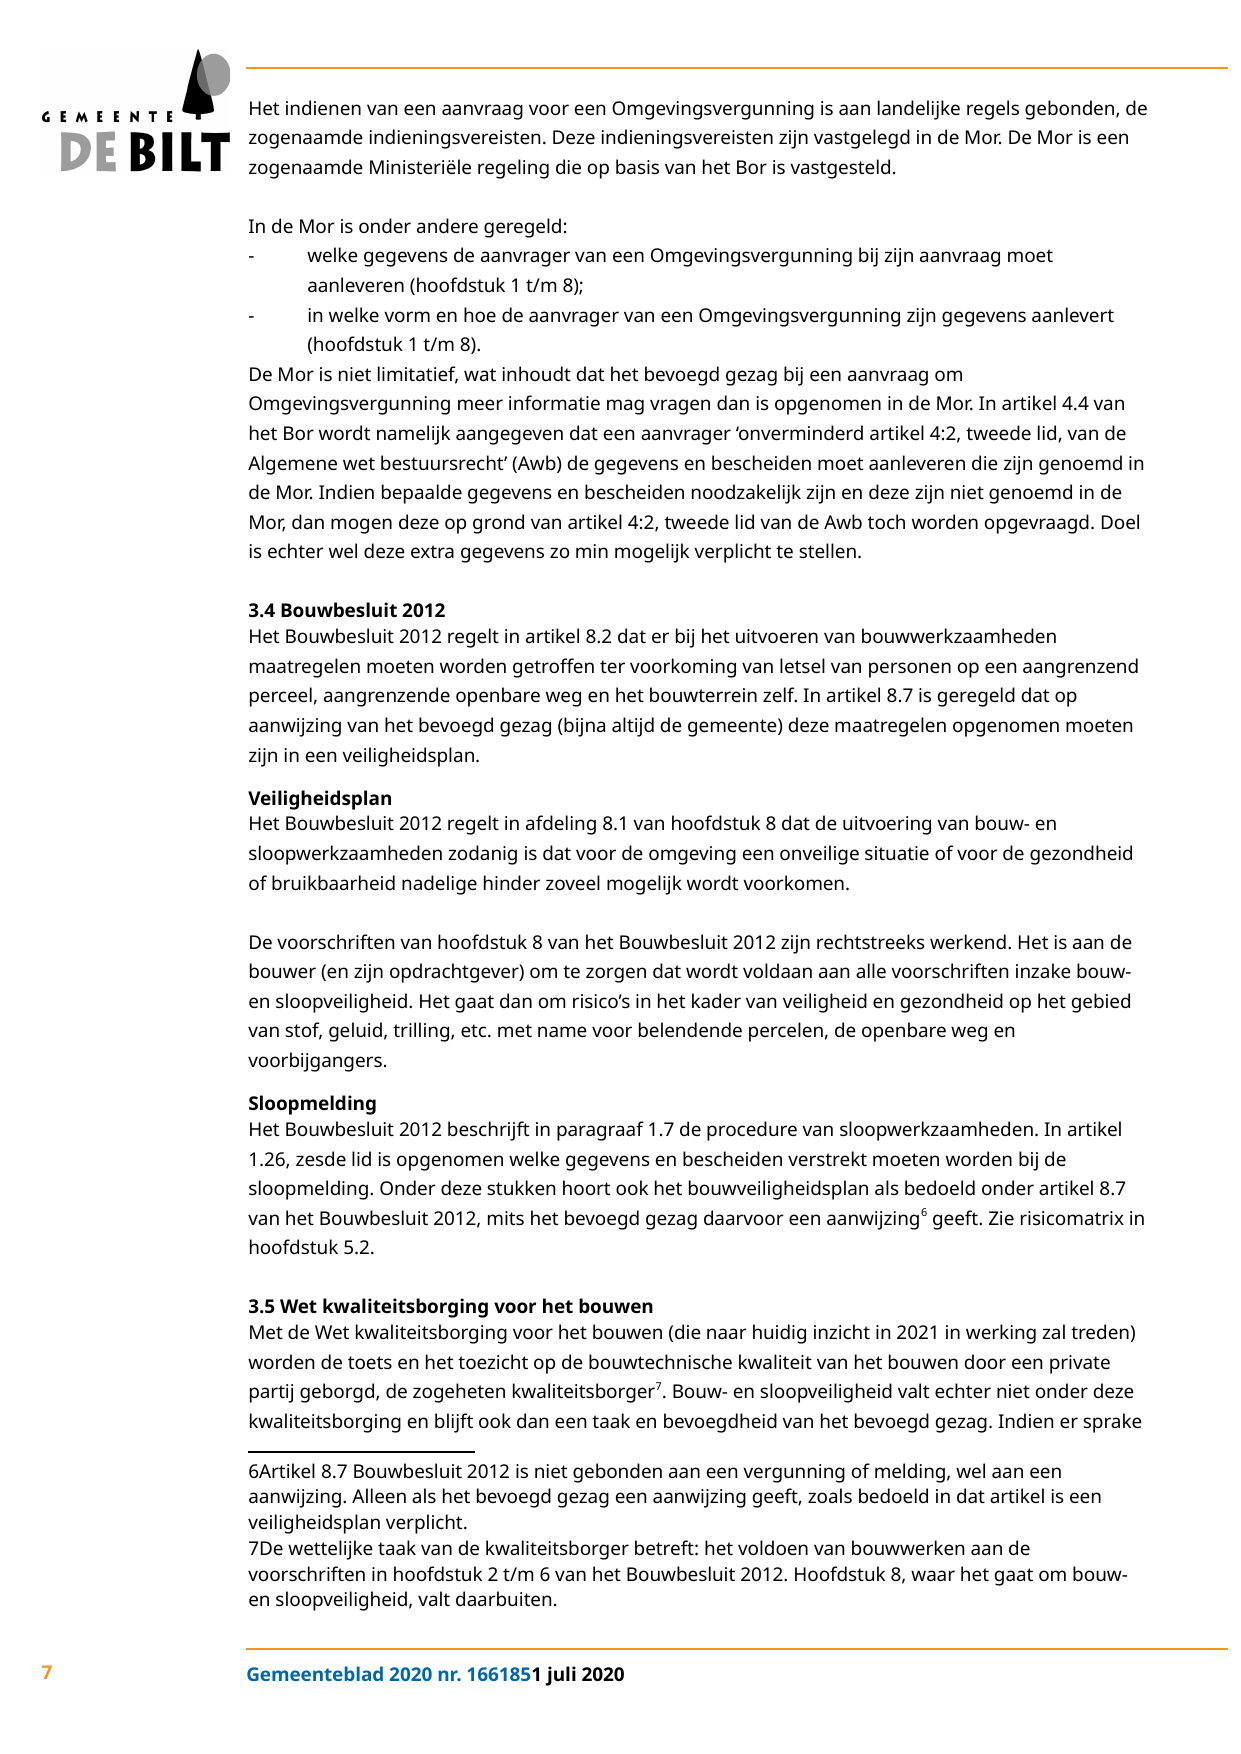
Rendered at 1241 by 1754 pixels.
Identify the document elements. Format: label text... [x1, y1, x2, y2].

text Het Bouwbesluit 2012 regelt in afdeling 8.1 van hoofdstuk 8 dat de uitvoering van bouw- en sloopwerkzaamheden zodanig is dat voor de omgeving een onveilige situatie of voor de gezondheid of bruikbaarheid nadelige hinder zoveel mogelijk wordt voorkomen. [248, 811, 1152, 896]
text De voorschriften van hoofdstuk 8 van het Bouwbesluit 2012 zijn rechtstreeks werkend. Het is aan de bouwer (en zijn opdrachtgever) om te zorgen dat wordt voldaan aan alle voorschriften inzake bouw- en sloopveiligheid. Het gaat dan om risico’s in het kader van veiligheid en gezondheid op het gebied van stof, geluid, trilling, etc. met name voor belendende percelen, de openbare weg en voorbijgangers. [248, 929, 1152, 1073]
text Sloopmelding [248, 1090, 1152, 1116]
text Het Bouwbesluit 2012 beschrijft in paragraaf 1.7 de procedure van sloopwerkzaamheden. In artikel 1.26, zesde lid is opgenomen welke gegevens en bescheiden verstrekt moeten worden bij de sloopmelding. Onder deze stukken hoort ook het bouwveiligheidsplan als bedoeld onder artikel 8.7 van het Bouwbesluit 2012, mits het bevoegd gezag daarvoor een aanwijzing geeft. Zie risicomatrix in hoofdstuk 5.2. [248, 1116, 1152, 1260]
list in welke vorm en hoe de aanvrager van een Omgevingsvergunning zijn gegevens aanlevert (hoofdstuk 1 t/m 8). [248, 302, 1152, 357]
text Artikel 8.7 Bouwbesluit 2012 is niet gebonden aan een vergunning of melding, wel aan een aanwijzing. Alleen als het bevoegd gezag een aanwijzing geeft, zoals bedoeld in dat artikel is een veiligheidsplan verplicht. [248, 1458, 1152, 1535]
text De Mor is niet limitatief, wat inhoudt dat het bevoegd gezag bij een aanvraag om Omgevingsvergunning meer informatie mag vragen dan is opgenomen in de Mor. In artikel 4.4 van het Bor wordt namelijk aangegeven dat een aanvrager ‘onverminderd artikel 4:2, tweede lid, van de Algemene wet bestuursrecht’ (Awb) de gegevens en bescheiden moet aanleveren die zijn genoemd in de Mor. Indien bepaalde gegevens en bescheiden noodzakelijk zijn en deze zijn niet genoemd in de Mor, dan mogen deze op grond van artikel 4:2, tweede lid van de Awb toch worden opgevraagd. Doel is echter wel deze extra gegevens zo min mogelijk verplicht te stellen. [248, 361, 1152, 564]
text Het indienen van een aanvraag voor een Omgevingsvergunning is aan landelijke regels gebonden, de zogenaamde indieningsvereisten. Deze indieningsvereisten zijn vastgelegd in de Mor. De Mor is een zogenaamde Ministeriële regeling die op basis van het Bor is vastgesteld. [248, 95, 1152, 180]
text Veiligheidsplan [248, 785, 1152, 811]
text 3.5 Wet kwaliteitsborging voor het bouwen [248, 1294, 1152, 1319]
text Met de Wet kwaliteitsborging voor het bouwen (die naar huidig inzicht in 2021 in werking zal treden) worden de toets en het toezicht op de bouwtechnische kwaliteit van het bouwen door een private partij geborgd, de zogeheten kwaliteitsborger. Bouw- en sloopveiligheid valt echter niet onder deze kwaliteitsborging en blijft ook dan een taak en bevoegdheid van het bevoegd gezag. Indien er sprake [248, 1319, 1152, 1434]
picture [41, 47, 231, 172]
text 3.4 Bouwbesluit 2012 [248, 598, 1152, 623]
text Het Bouwbesluit 2012 regelt in artikel 8.2 dat er bij het uitvoeren van bouwwerkzaamheden maatregelen moeten worden getroffen ter voorkoming van letsel van personen op een aangrenzend perceel, aangrenzende openbare weg en het bouwterrein zelf. In artikel 8.7 is geregeld dat op aanwijzing van het bevoegd gezag (bijna altijd de gemeente) deze maatregelen opgenomen moeten zijn in een veiligheidsplan. [248, 623, 1152, 767]
text In de Mor is onder andere geregeld: [248, 213, 1152, 239]
text De wettelijke taak van de kwaliteitsborger betreft: het voldoen van bouwwerken aan de voorschriften in hoofdstuk 2 t/m 6 van het Bouwbesluit 2012. Hoofdstuk 8, waar het gaat om bouw‐ en sloopveiligheid, valt daarbuiten. [248, 1535, 1152, 1612]
list welke gegevens de aanvrager van een Omgevingsvergunning bij zijn aanvraag moet aanleveren (hoofdstuk 1 t/m 8); [248, 243, 1152, 298]
